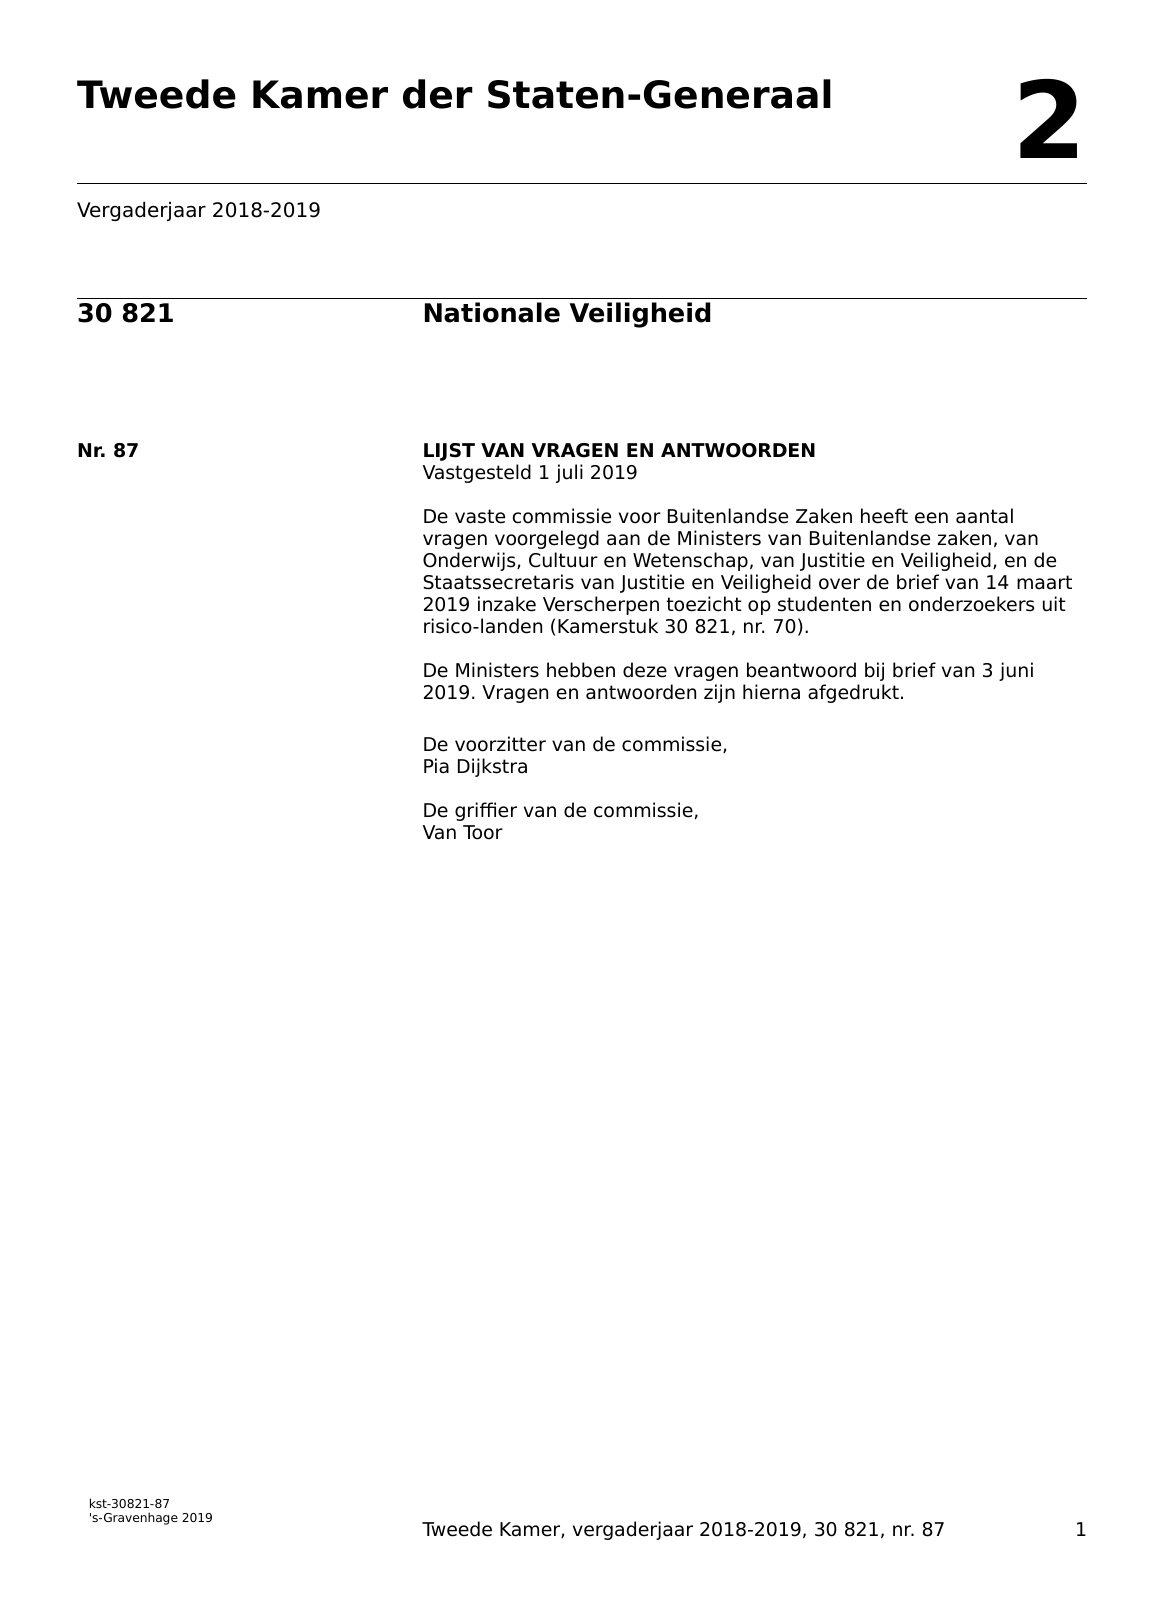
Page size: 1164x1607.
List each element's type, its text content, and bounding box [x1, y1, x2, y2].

text Vastgesteld 1 juli 2019 [422, 462, 1087, 484]
text De griffier van de commissie, Van Toor [422, 800, 1087, 844]
table_header Tweede Kamer der Staten-Generaal [77, 59, 886, 183]
table_cell Vergaderjaar 2018-2019 [77, 184, 1087, 298]
text De Ministers hebben deze vragen beantwoord bij brief van 3 juni 2019. Vragen en antwoorden zijn hierna afgedrukt. [422, 660, 1087, 704]
subtitle Nr. 87 LIJST VAN VRAGEN EN ANTWOORDEN [77, 440, 1087, 462]
text De voorzitter van de commissie, Pia Dijkstra [422, 734, 1087, 778]
subtitle 30 821 Nationale Veiligheid [77, 299, 1087, 329]
text De vaste commissie voor Buitenlandse Zaken heeft een aantal vragen voorgelegd aan de Ministers van Buitenlandse zaken, van Onderwijs, Cultuur en Wetenschap, van Justitie en Veiligheid, en de Staatssecretaris van Justitie en Veiligheid over de brief van 14 maart 2019 inzake Verscherpen toezicht op studenten en onderzoekers uit risico-landen (Kamerstuk 30 821, nr. 70). [422, 506, 1087, 638]
table_header 2 [886, 59, 1087, 183]
text kst-30821-87 [88, 1497, 323, 1511]
text 's-Gravenhage 2019 [88, 1511, 323, 1525]
